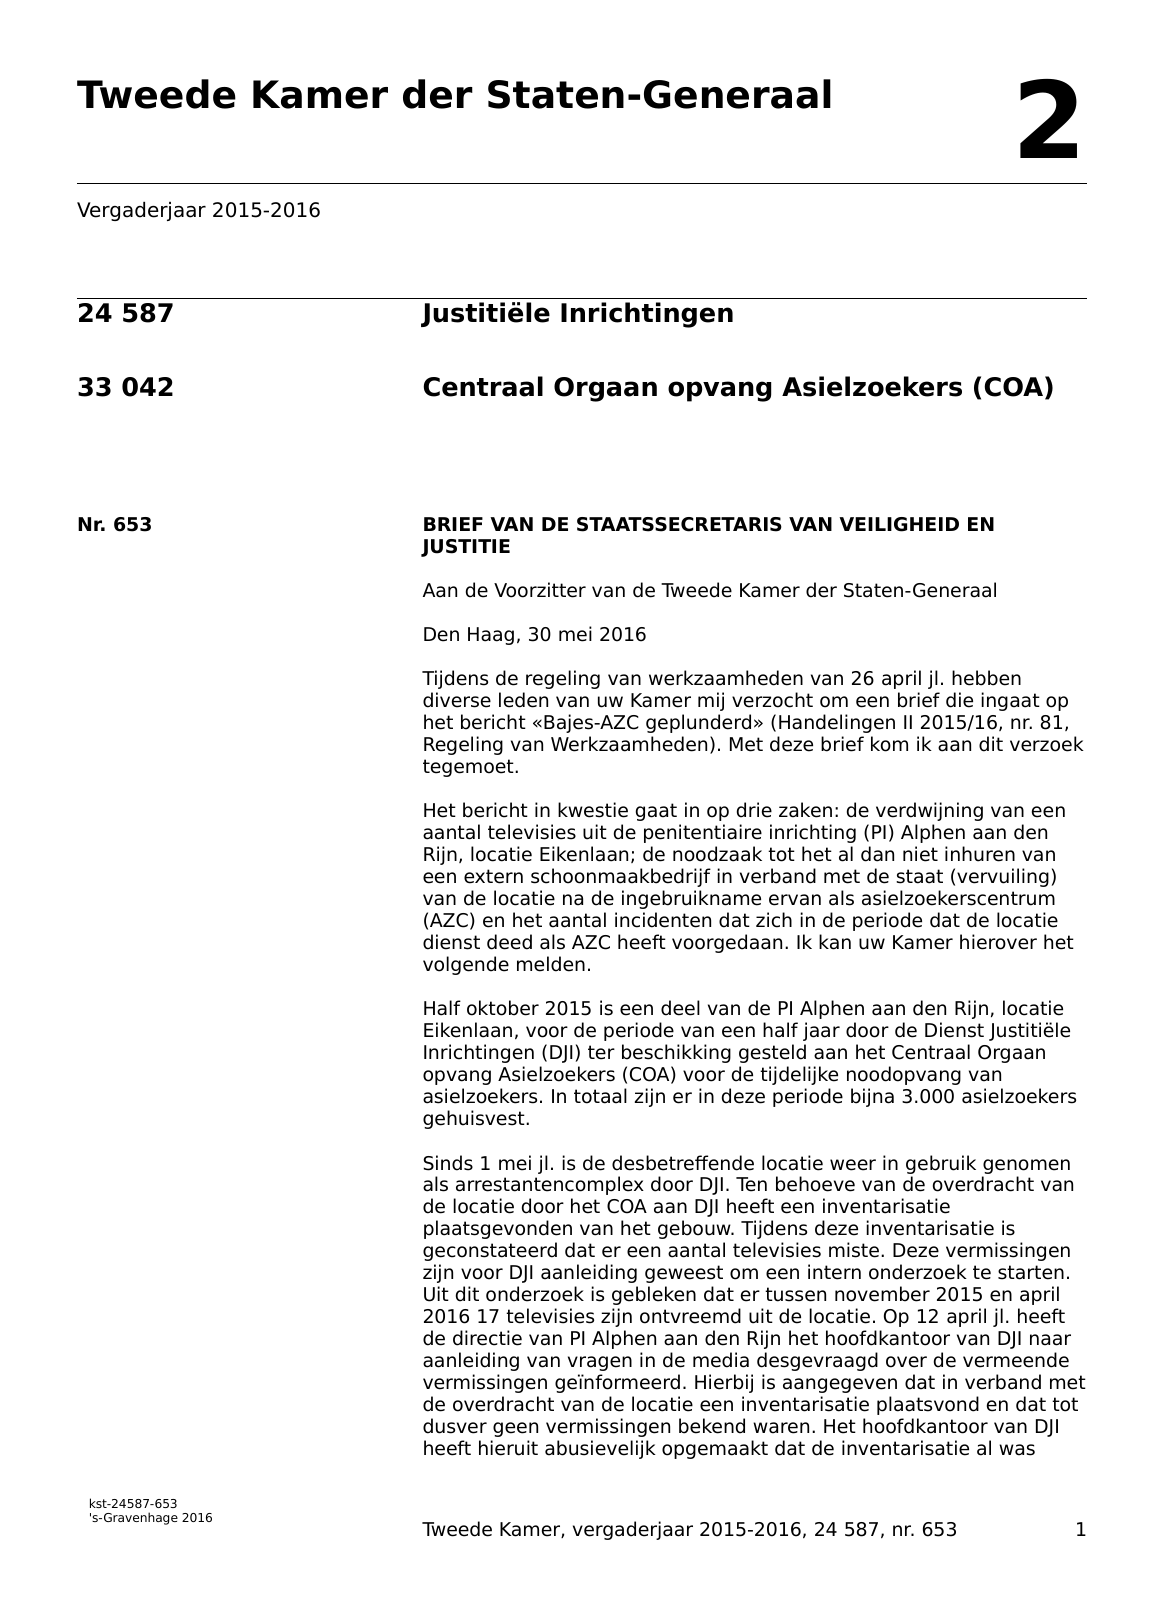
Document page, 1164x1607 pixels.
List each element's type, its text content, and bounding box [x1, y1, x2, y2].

subtitle 33 042 Centraal Orgaan opvang Asielzoekers (COA) [77, 373, 1087, 403]
subtitle Nr. 653 BRIEF VAN DE STAATSSECRETARIS VAN VEILIGHEID EN JUSTITIE [77, 514, 1087, 558]
table_header 2 [886, 59, 1087, 183]
text kst-24587-653 [88, 1497, 323, 1511]
text Half oktober 2015 is een deel van de PI Alphen aan den Rijn, locatie Eikenlaan, voor de periode van een half jaar door de Dienst Justitiële Inrichtingen (DJI) ter beschikking gesteld aan het Centraal Orgaan opvang Asielzoekers (COA) voor de tijdelijke noodopvang van asielzoekers. In totaal zijn er in deze periode bijna 3.000 asielzoekers gehuisvest. [422, 998, 1087, 1130]
text Den Haag, 30 mei 2016 [422, 624, 1087, 646]
subtitle 24 587 Justitiële Inrichtingen [77, 299, 1087, 329]
text 's-Gravenhage 2016 [88, 1511, 323, 1525]
text Tijdens de regeling van werkzaamheden van 26 april jl. hebben diverse leden van uw Kamer mij verzocht om een brief die ingaat op het bericht «Bajes-AZC geplunderd» (Handelingen II 2015/16, nr. 81, Regeling van Werkzaamheden). Met deze brief kom ik aan dit verzoek tegemoet. [422, 668, 1087, 778]
text Sinds 1 mei jl. is de desbetreffende locatie weer in gebruik genomen als arrestantencomplex door DJI. Ten behoeve van de overdracht van de locatie door het COA aan DJI heeft een inventarisatie plaatsgevonden van het gebouw. Tijdens deze inventarisatie is geconstateerd dat er een aantal televisies miste. Deze vermissingen zijn voor DJI aanleiding geweest om een intern onderzoek te starten. Uit dit onderzoek is gebleken dat er tussen november 2015 en april 2016 17 televisies zijn ontvreemd uit de locatie. Op 12 april jl. heeft de directie van PI Alphen aan den Rijn het hoofdkantoor van DJI naar aanleiding van vragen in de media desgevraagd over de vermeende vermissingen geïnformeerd. Hierbij is aangegeven dat in verband met de overdracht van de locatie een inventarisatie plaatsvond en dat tot dusver geen vermissingen bekend waren. Het hoofdkantoor van DJI heeft hieruit abusievelijk opgemaakt dat de inventarisatie al was [422, 1152, 1087, 1460]
text Aan de Voorzitter van de Tweede Kamer der Staten-Generaal [422, 580, 1087, 602]
table_header Tweede Kamer der Staten-Generaal [77, 59, 886, 183]
text Het bericht in kwestie gaat in op drie zaken: de verdwijning van een aantal televisies uit de penitentiaire inrichting (PI) Alphen aan den Rijn, locatie Eikenlaan; de noodzaak tot het al dan niet inhuren van een extern schoonmaakbedrijf in verband met de staat (vervuiling) van de locatie na de ingebruikname ervan als asielzoekerscentrum (AZC) en het aantal incidenten dat zich in de periode dat de locatie dienst deed als AZC heeft voorgedaan. Ik kan uw Kamer hierover het volgende melden. [422, 800, 1087, 976]
table_cell Vergaderjaar 2015-2016 [77, 184, 1087, 298]
